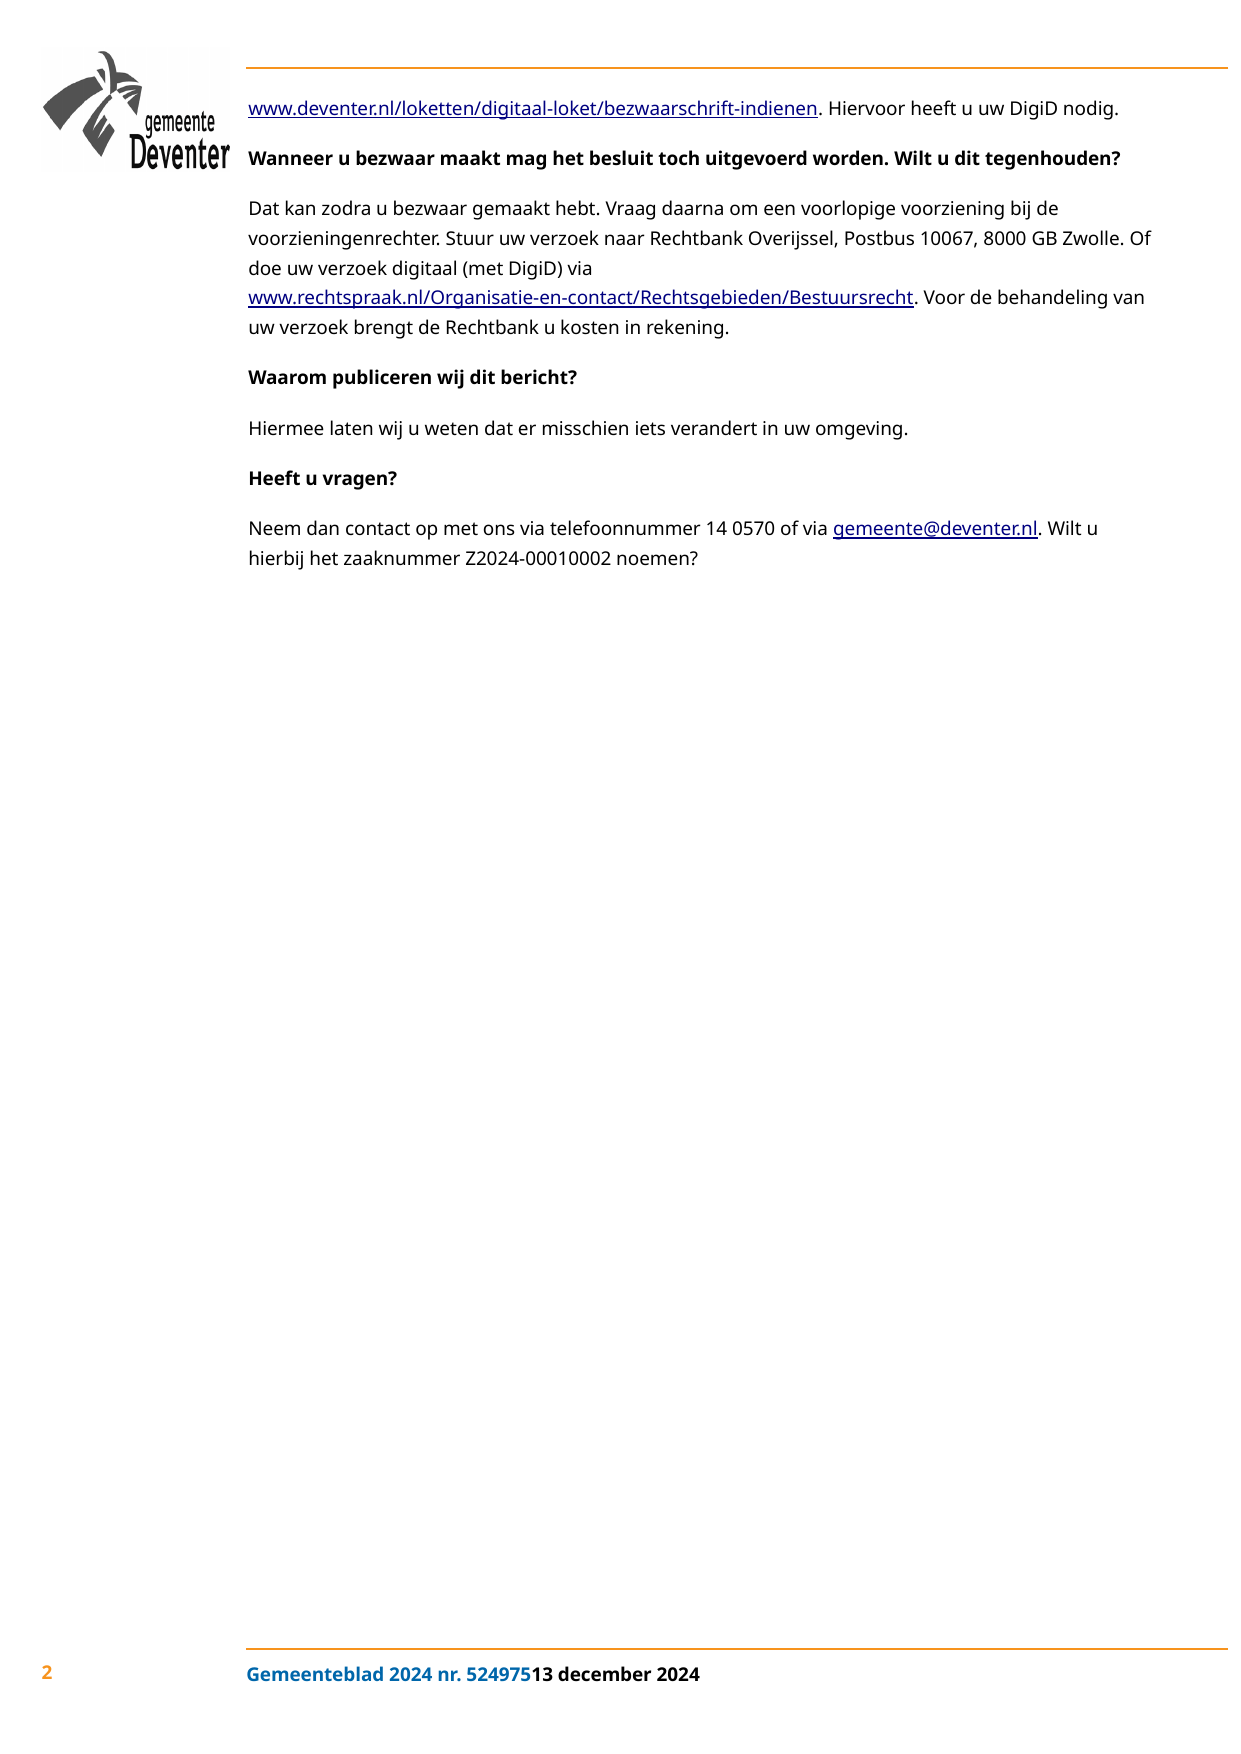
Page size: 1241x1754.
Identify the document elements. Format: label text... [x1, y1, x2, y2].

text www.deventer.nl/loketten/digitaal-loket/bezwaarschrift-indienen. Hiervoor heeft u uw DigiD nodig. [248, 95, 1152, 121]
picture [41, 47, 231, 172]
text Neem dan contact op met ons via telefoonnummer 14 0570 of via gemeente@deventer.nl. Wilt u hierbij het zaaknummer Z2024-00010002 noemen? [248, 516, 1152, 571]
text Waarom publiceren wij dit bericht? [248, 364, 1152, 390]
text Hiermee laten wij u weten dat er misschien iets verandert in uw omgeving. [248, 415, 1152, 441]
text Heeft u vragen? [248, 465, 1152, 491]
text Wanneer u bezwaar maakt mag het besluit toch uitgevoerd worden. Wilt u dit tegenhouden? [248, 145, 1152, 171]
text Dat kan zodra u bezwaar gemaakt hebt. Vraag daarna om een voorlopige voorziening bij de voorzieningenrechter. Stuur uw verzoek naar Rechtbank Overijssel, Postbus 10067, 8000 GB Zwolle. Of doe uw verzoek digitaal (met DigiD) via www.rechtspraak.nl/Organisatie-en-contact/Rechtsgebieden/Bestuursrecht. Voor de behandeling van uw verzoek brengt de Rechtbank u kosten in rekening. [248, 196, 1152, 340]
